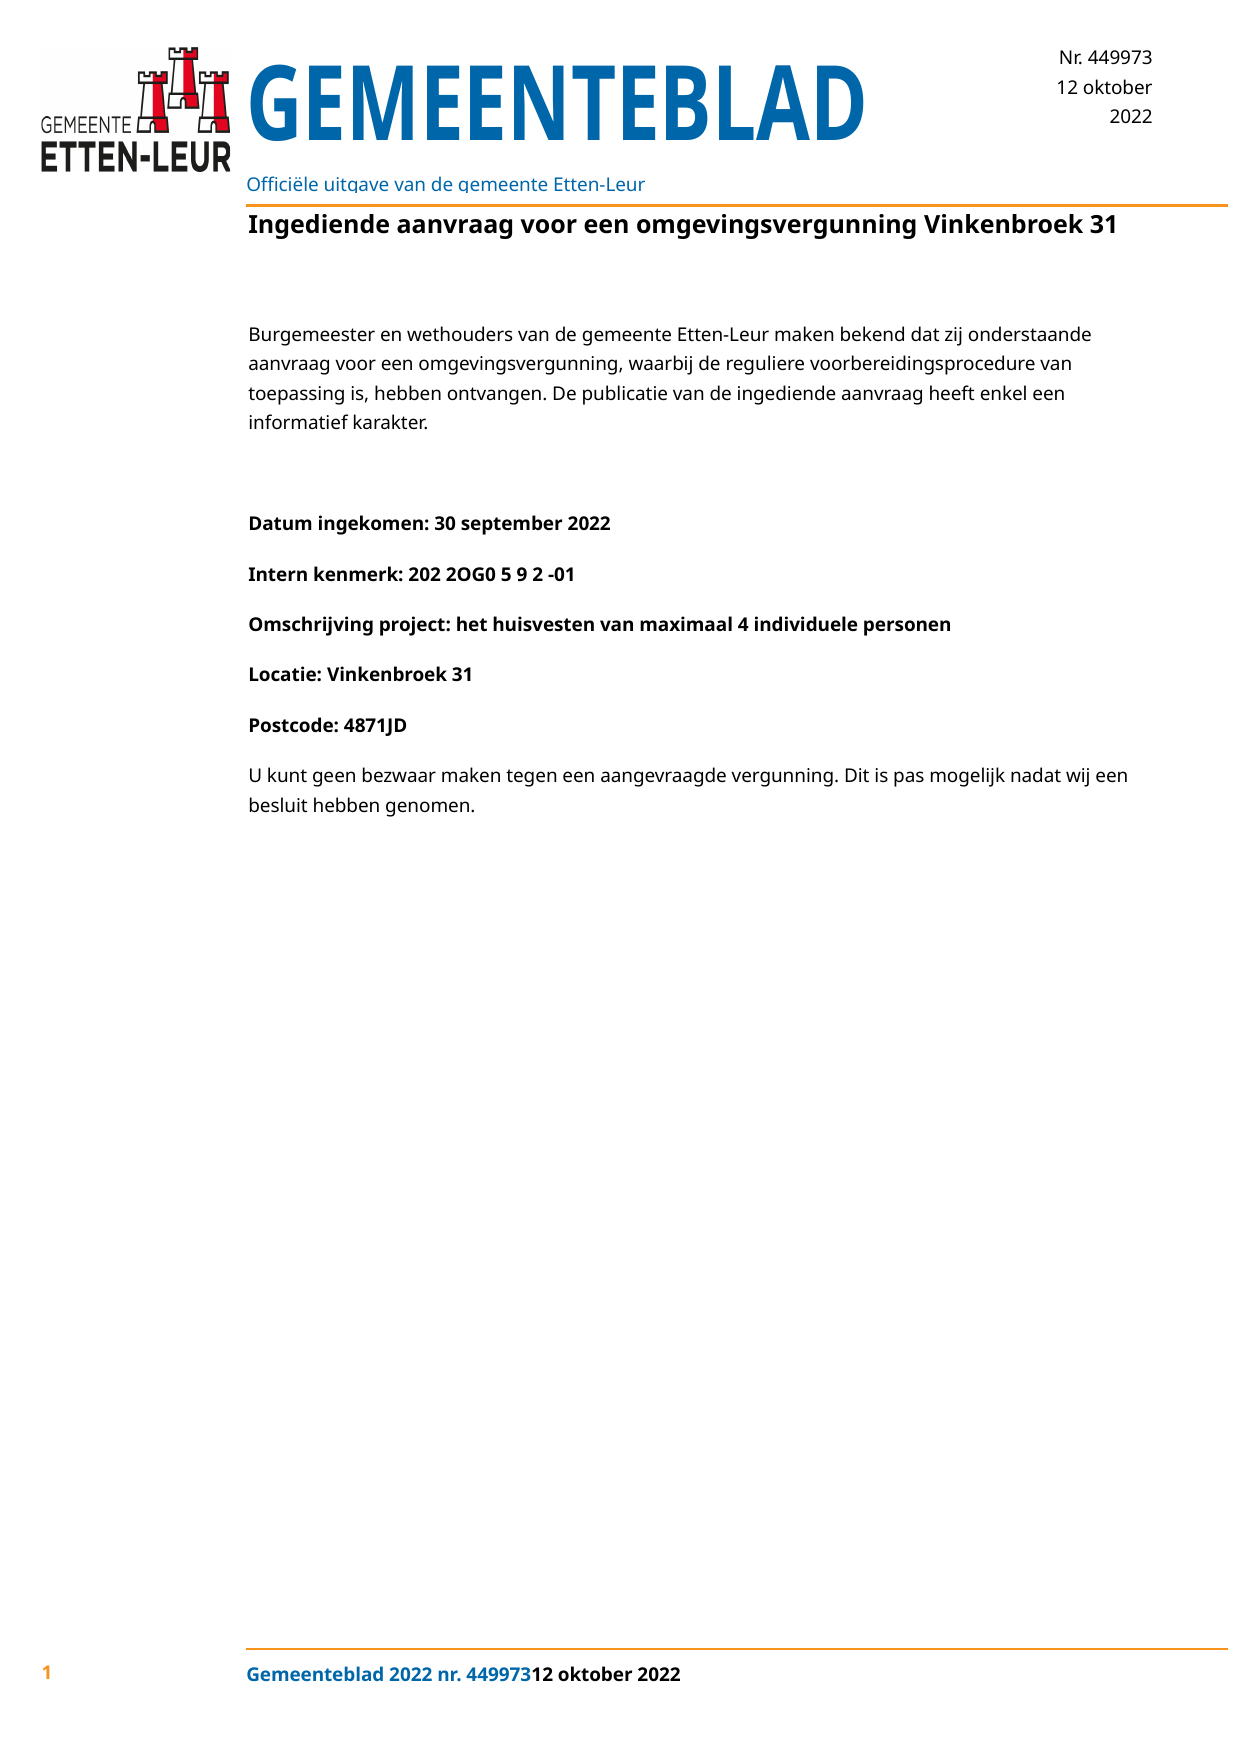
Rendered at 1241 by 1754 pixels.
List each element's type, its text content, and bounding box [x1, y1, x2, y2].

text Postcode: 4871JD [248, 712, 1152, 738]
text Intern kenmerk: 202 2OG0 5 9 2 -01 [248, 561, 1152, 586]
text Datum ingekomen: 30 september 2022 [248, 510, 1152, 536]
picture [41, 47, 231, 172]
text Omschrijving project: het huisvesten van maximaal 4 individuele personen [248, 611, 1152, 637]
text Ingediende aanvraag voor een omgevingsvergunning Vinkenbroek 31 [248, 207, 1152, 241]
text U kunt geen bezwaar maken tegen een aangevraagde vergunning. Dit is pas mogelijk nadat wij een besluit hebben genomen. [248, 762, 1152, 818]
text Burgemeester en wethouders van de gemeente Etten-Leur maken bekend dat zij onderstaande aanvraag voor een omgevingsvergunning, waarbij de reguliere voorbereidingsprocedure van toepassing is, hebben ontvangen. De publicatie van de ingediende aanvraag heeft enkel een informatief karakter. [248, 321, 1152, 435]
text Locatie: Vinkenbroek 31 [248, 662, 1152, 687]
